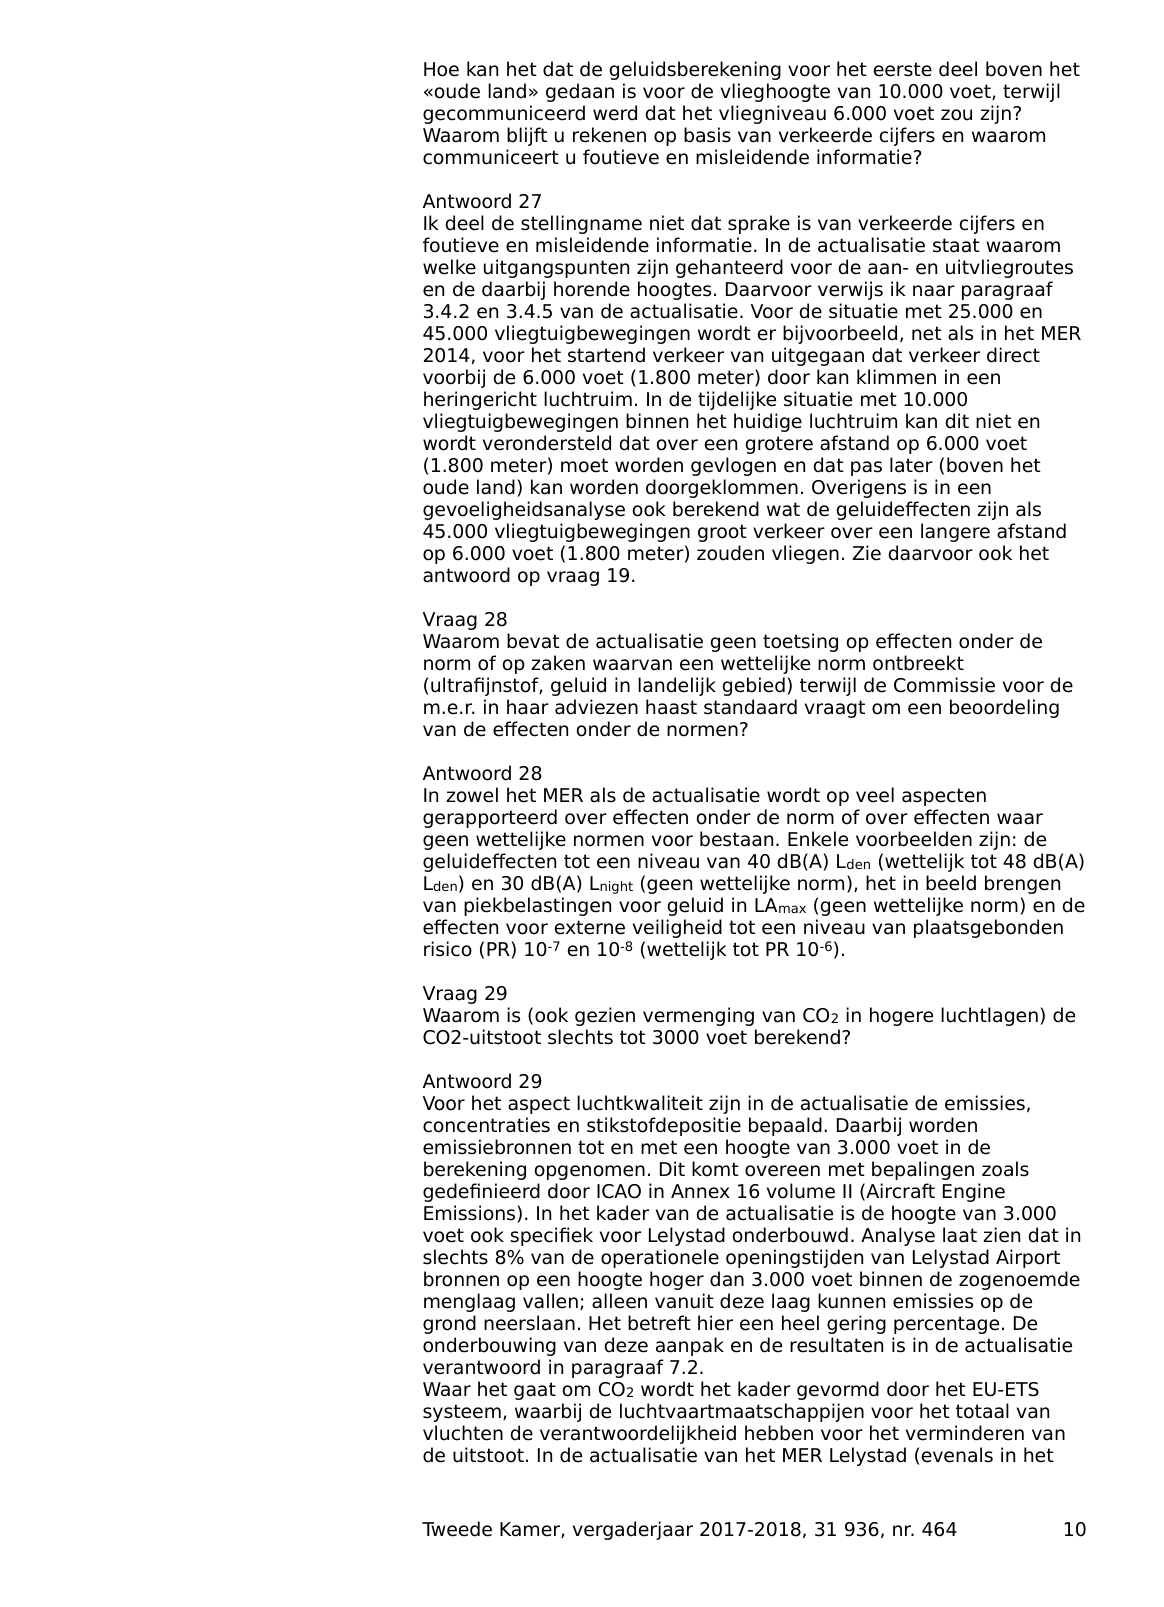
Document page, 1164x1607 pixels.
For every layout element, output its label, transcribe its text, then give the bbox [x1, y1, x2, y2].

text Antwoord 29 [422, 1071, 1087, 1093]
text In zowel het MER als de actualisatie wordt op veel aspecten gerapporteerd over effecten onder de norm of over effecten waar geen wettelijke normen voor bestaan. Enkele voorbeelden zijn: de geluideffecten tot een niveau van 40 dB(A) Lden (wettelijk tot 48 dB(A) Lden) en 30 dB(A) Lnight (geen wettelijke norm), het in beeld brengen van piekbelastingen voor geluid in LAmax (geen wettelijke norm) en de effecten voor externe veiligheid tot een niveau van plaatsgebonden risico (PR) 10-7 en 10-8 (wettelijk tot PR 10-6). [422, 785, 1087, 961]
text Waar het gaat om CO2 wordt het kader gevormd door het EU-ETS systeem, waarbij de luchtvaartmaatschappijen voor het totaal van vluchten de verantwoordelijkheid hebben voor het verminderen van de uitstoot. In de actualisatie van het MER Lelystad (evenals in het [422, 1379, 1087, 1467]
text Antwoord 28 [422, 763, 1087, 785]
text Waarom bevat de actualisatie geen toetsing op effecten onder de norm of op zaken waarvan een wettelijke norm ontbreekt (ultrafijnstof, geluid in landelijk gebied) terwijl de Commissie voor de m.e.r. in haar adviezen haast standaard vraagt om een beoordeling van de effecten onder de normen? [422, 631, 1087, 741]
text Ik deel de stellingname niet dat sprake is van verkeerde cijfers en foutieve en misleidende informatie. In de actualisatie staat waarom welke uitgangspunten zijn gehanteerd voor de aan- en uitvliegroutes en de daarbij horende hoogtes. Daarvoor verwijs ik naar paragraaf 3.4.2 en 3.4.5 van de actualisatie. Voor de situatie met 25.000 en 45.000 vliegtuigbewegingen wordt er bijvoorbeeld, net als in het MER 2014, voor het startend verkeer van uitgegaan dat verkeer direct voorbij de 6.000 voet (1.800 meter) door kan klimmen in een heringericht luchtruim. In de tijdelijke situatie met 10.000 vliegtuigbewegingen binnen het huidige luchtruim kan dit niet en wordt verondersteld dat over een grotere afstand op 6.000 voet (1.800 meter) moet worden gevlogen en dat pas later (boven het oude land) kan worden doorgeklommen. Overigens is in een gevoeligheidsanalyse ook berekend wat de geluideffecten zijn als 45.000 vliegtuigbewegingen groot verkeer over een langere afstand op 6.000 voet (1.800 meter) zouden vliegen. Zie daarvoor ook het antwoord op vraag 19. [422, 213, 1087, 587]
text Vraag 29 [422, 983, 1087, 1005]
text Voor het aspect luchtkwaliteit zijn in de actualisatie de emissies, concentraties en stikstofdepositie bepaald. Daarbij worden emissiebronnen tot en met een hoogte van 3.000 voet in de berekening opgenomen. Dit komt overeen met bepalingen zoals gedefinieerd door ICAO in Annex 16 volume II (Aircraft Engine Emissions). In het kader van de actualisatie is de hoogte van 3.000 voet ook specifiek voor Lelystad onderbouwd. Analyse laat zien dat in slechts 8% van de operationele openingstijden van Lelystad Airport bronnen op een hoogte hoger dan 3.000 voet binnen de zogenoemde menglaag vallen; alleen vanuit deze laag kunnen emissies op de grond neerslaan. Het betreft hier een heel gering percentage. De onderbouwing van deze aanpak en de resultaten is in de actualisatie verantwoord in paragraaf 7.2. [422, 1093, 1087, 1379]
text Waarom is (ook gezien vermenging van CO2 in hogere luchtlagen) de CO2-uitstoot slechts tot 3000 voet berekend? [422, 1005, 1087, 1049]
text Vraag 28 [422, 609, 1087, 631]
text Hoe kan het dat de geluidsberekening voor het eerste deel boven het «oude land» gedaan is voor de vlieghoogte van 10.000 voet, terwijl gecommuniceerd werd dat het vliegniveau 6.000 voet zou zijn? Waarom blijft u rekenen op basis van verkeerde cijfers en waarom communiceert u foutieve en misleidende informatie? [422, 59, 1087, 169]
text Antwoord 27 [422, 191, 1087, 213]
